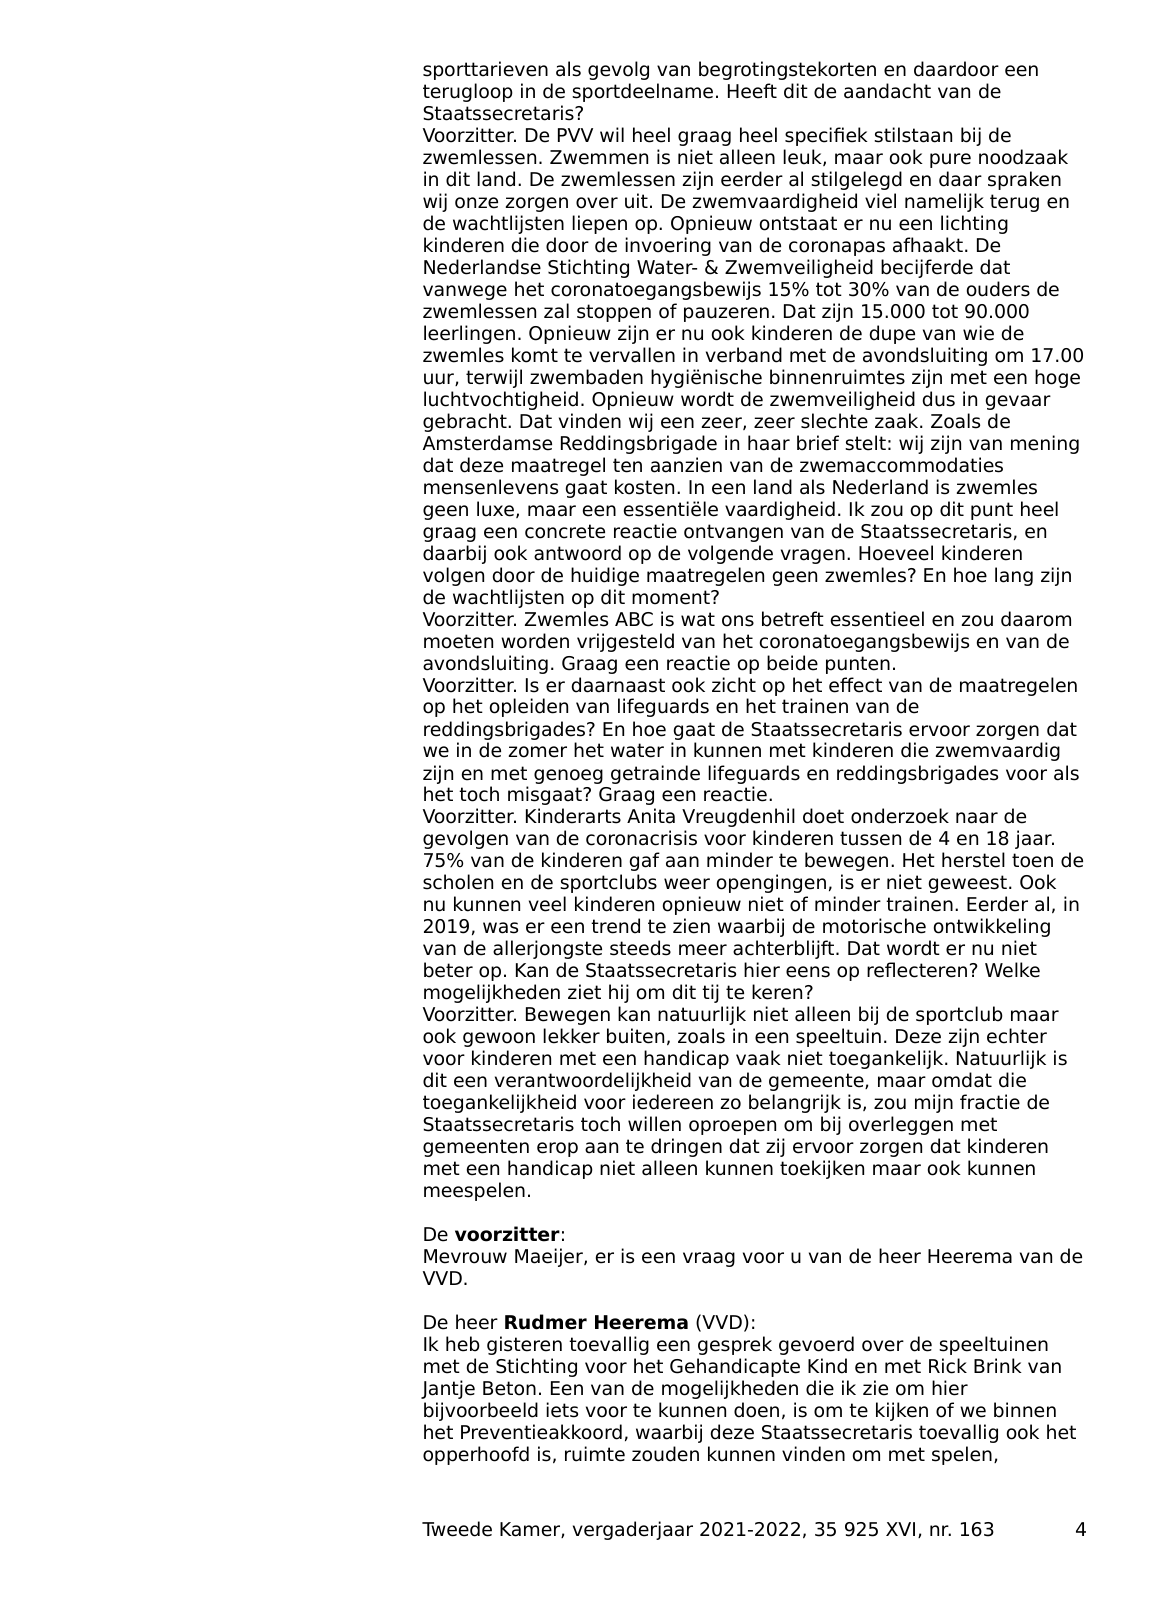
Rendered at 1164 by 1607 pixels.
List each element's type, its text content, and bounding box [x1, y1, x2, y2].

text Voorzitter. Zwemles ABC is wat ons betreft essentieel en zou daarom moeten worden vrijgesteld van het coronatoegangsbewijs en van de avondsluiting. Graag een reactie op beide punten. [422, 608, 1087, 674]
text De voorzitter: [422, 1224, 1087, 1246]
text Ik heb gisteren toevallig een gesprek gevoerd over de speeltuinen met de Stichting voor het Gehandicapte Kind en met Rick Brink van Jantje Beton. Een van de mogelijkheden die ik zie om hier bijvoorbeeld iets voor te kunnen doen, is om te kijken of we binnen het Preventieakkoord, waarbij deze Staatssecretaris toevallig ook het opperhoofd is, ruimte zouden kunnen vinden om met spelen, [422, 1334, 1087, 1466]
text Voorzitter. Is er daarnaast ook zicht op het effect van de maatregelen op het opleiden van lifeguards en het trainen van de reddingsbrigades? En hoe gaat de Staatssecretaris ervoor zorgen dat we in de zomer het water in kunnen met kinderen die zwemvaardig zijn en met genoeg getrainde lifeguards en reddingsbrigades voor als het toch misgaat? Graag een reactie. [422, 674, 1087, 806]
text sporttarieven als gevolg van begrotingstekorten en daardoor een terugloop in de sportdeelname. Heeft dit de aandacht van de Staatssecretaris? [422, 59, 1087, 125]
text Voorzitter. Kinderarts Anita Vreugdenhil doet onderzoek naar de gevolgen van de coronacrisis voor kinderen tussen de 4 en 18 jaar. 75% van de kinderen gaf aan minder te bewegen. Het herstel toen de scholen en de sportclubs weer opengingen, is er niet geweest. Ook nu kunnen veel kinderen opnieuw niet of minder trainen. Eerder al, in 2019, was er een trend te zien waarbij de motorische ontwikkeling van de allerjongste steeds meer achterblijft. Dat wordt er nu niet beter op. Kan de Staatssecretaris hier eens op reflecteren? Welke mogelijkheden ziet hij om dit tij te keren? [422, 806, 1087, 1004]
text De heer Rudmer Heerema (VVD): [422, 1312, 1087, 1334]
text Voorzitter. Bewegen kan natuurlijk niet alleen bij de sportclub maar ook gewoon lekker buiten, zoals in een speeltuin. Deze zijn echter voor kinderen met een handicap vaak niet toegankelijk. Natuurlijk is dit een verantwoordelijkheid van de gemeente, maar omdat die toegankelijkheid voor iedereen zo belangrijk is, zou mijn fractie de Staatssecretaris toch willen oproepen om bij overleggen met gemeenten erop aan te dringen dat zij ervoor zorgen dat kinderen met een handicap niet alleen kunnen toekijken maar ook kunnen meespelen. [422, 1004, 1087, 1202]
text Voorzitter. De PVV wil heel graag heel specifiek stilstaan bij de zwemlessen. Zwemmen is niet alleen leuk, maar ook pure noodzaak in dit land. De zwemlessen zijn eerder al stilgelegd en daar spraken wij onze zorgen over uit. De zwemvaardigheid viel namelijk terug en de wachtlijsten liepen op. Opnieuw ontstaat er nu een lichting kinderen die door de invoering van de coronapas afhaakt. De Nederlandse Stichting Water- & Zwemveiligheid becijferde dat vanwege het coronatoegangsbewijs 15% tot 30% van de ouders de zwemlessen zal stoppen of pauzeren. Dat zijn 15.000 tot 90.000 leerlingen. Opnieuw zijn er nu ook kinderen de dupe van wie de zwemles komt te vervallen in verband met de avondsluiting om 17.00 uur, terwijl zwembaden hygiënische binnenruimtes zijn met een hoge luchtvochtigheid. Opnieuw wordt de zwemveiligheid dus in gevaar gebracht. Dat vinden wij een zeer, zeer slechte zaak. Zoals de Amsterdamse Reddingsbrigade in haar brief stelt: wij zijn van mening dat deze maatregel ten aanzien van de zwemaccommodaties mensenlevens gaat kosten. In een land als Nederland is zwemles geen luxe, maar een essentiële vaardigheid. Ik zou op dit punt heel graag een concrete reactie ontvangen van de Staatssecretaris, en daarbij ook antwoord op de volgende vragen. Hoeveel kinderen volgen door de huidige maatregelen geen zwemles? En hoe lang zijn de wachtlijsten op dit moment? [422, 125, 1087, 608]
text Mevrouw Maeijer, er is een vraag voor u van de heer Heerema van de VVD. [422, 1246, 1087, 1290]
